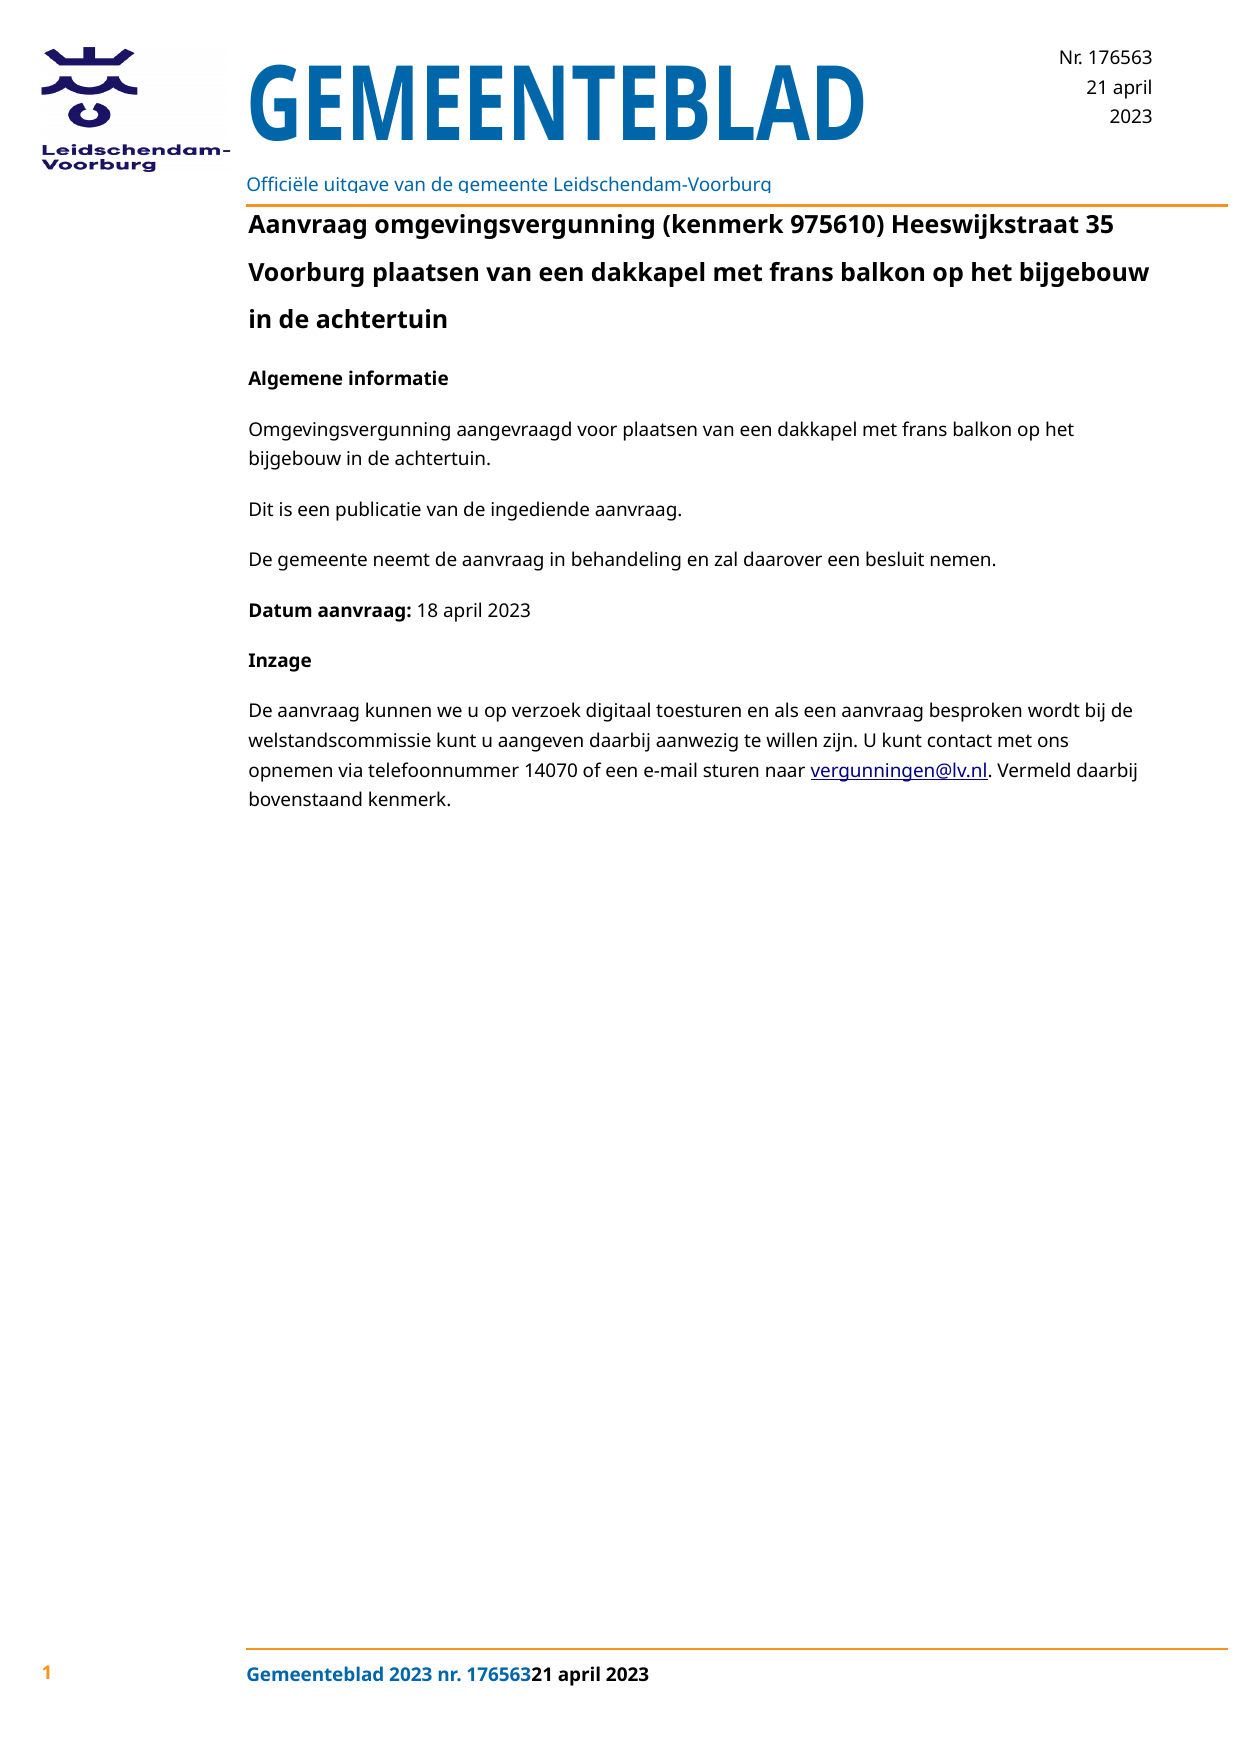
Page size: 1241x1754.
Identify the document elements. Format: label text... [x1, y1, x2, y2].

text Omgevingsvergunning aangevraagd voor plaatsen van een dakkapel met frans balkon op het bijgebouw in de achtertuin. [248, 416, 1152, 471]
text Inzage [248, 647, 1152, 673]
text Dit is een publicatie van de ingediende aanvraag. [248, 496, 1152, 522]
picture [41, 47, 231, 172]
text Aanvraag omgevingsvergunning (kenmerk 975610) Heeswijkstraat 35 Voorburg plaatsen van een dakkapel met frans balkon op het bijgebouw in de achtertuin [248, 207, 1152, 336]
text Algemene informatie [248, 366, 1152, 391]
text De aanvraag kunnen we u op verzoek digitaal toesturen en als een aanvraag besproken wordt bij de welstandscommissie kunt u aangeven daarbij aanwezig te willen zijn. U kunt contact met ons opnemen via telefoonnummer 14070 of een e-mail sturen naar vergunningen@lv.nl. Vermeld daarbij bovenstaand kenmerk. [248, 698, 1152, 812]
text De gemeente neemt de aanvraag in behandeling en zal daarover een besluit nemen. [248, 546, 1152, 572]
text Datum aanvraag: 18 april 2023 [248, 597, 1152, 622]
